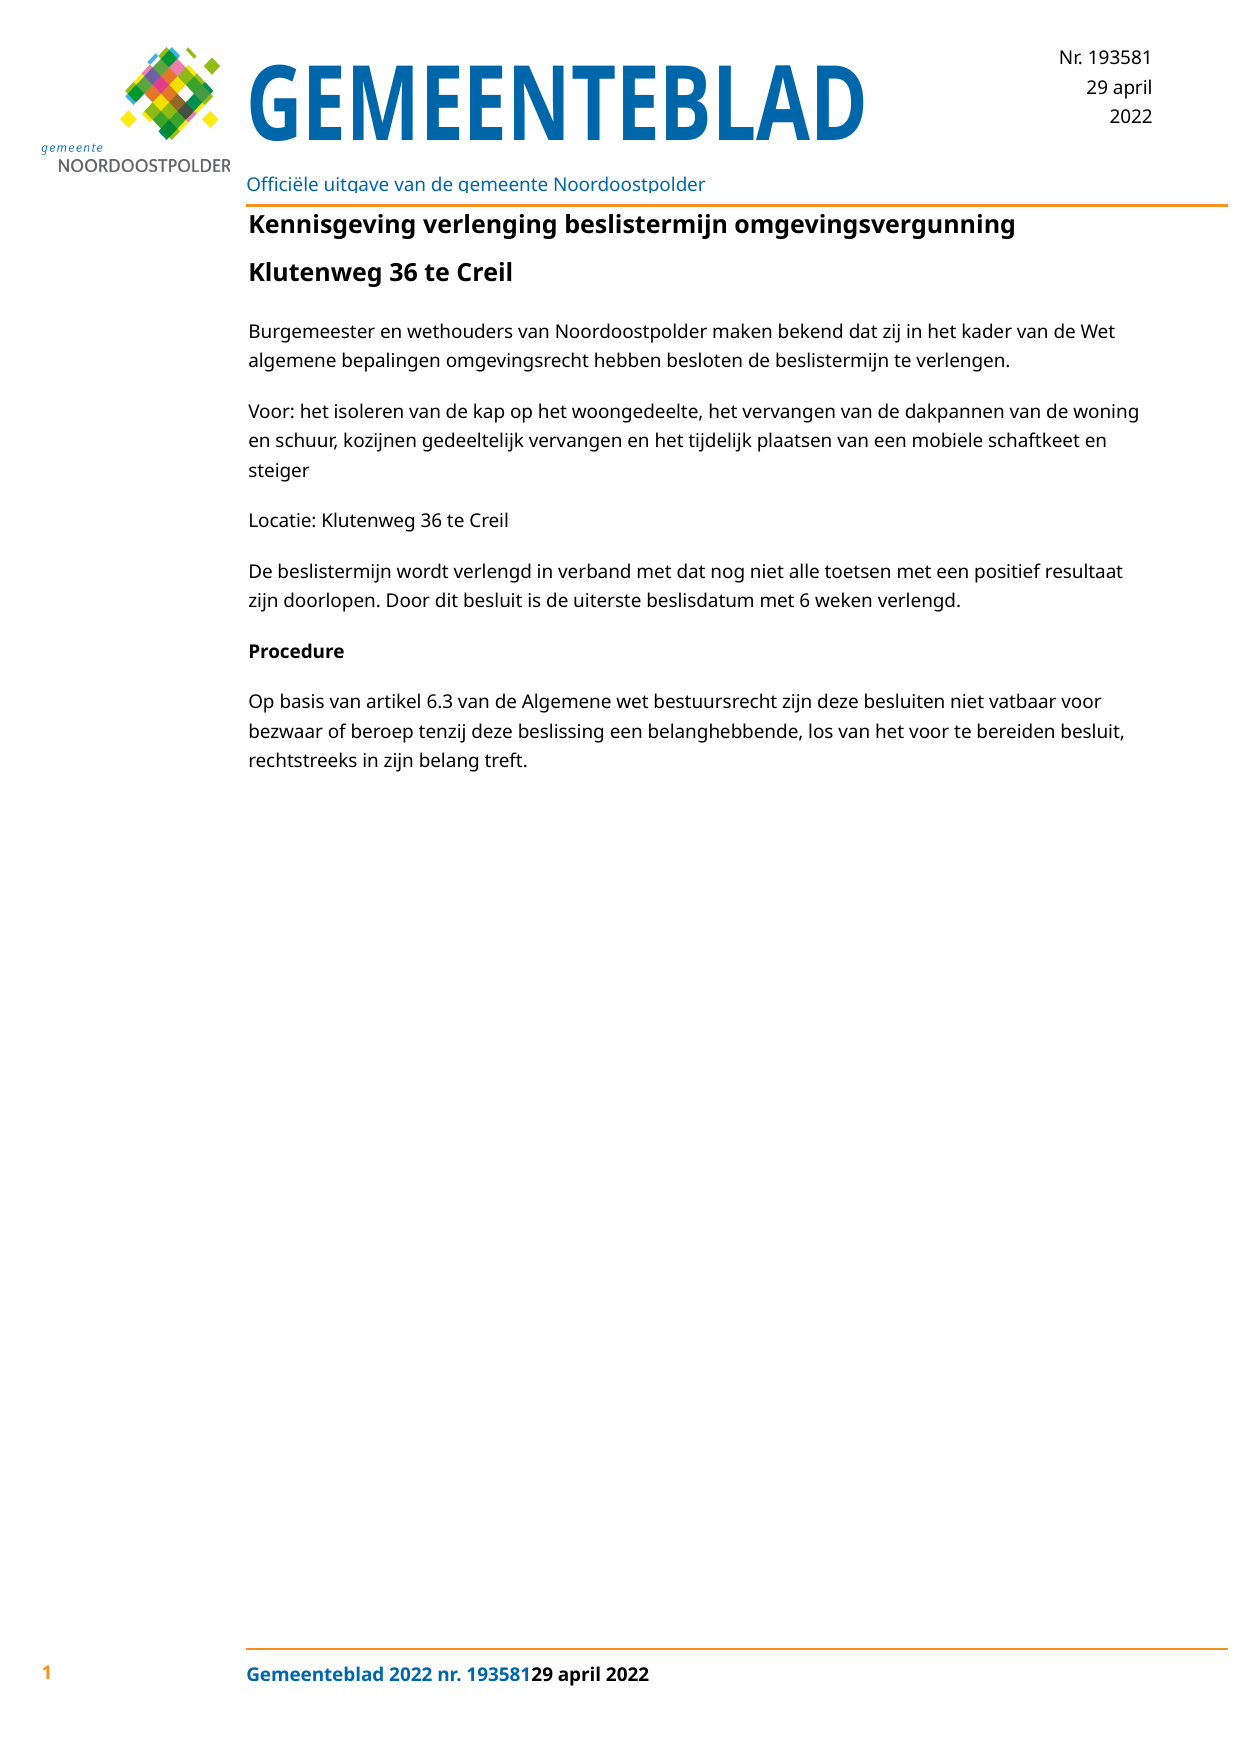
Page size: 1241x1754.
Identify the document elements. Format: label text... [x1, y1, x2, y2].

text Kennisgeving verlenging beslistermijn omgevingsvergunning Klutenweg 36 te Creil [248, 207, 1152, 288]
text Procedure [248, 638, 1152, 664]
text Op basis van artikel 6.3 van de Algemene wet bestuursrecht zijn deze besluiten niet vatbaar voor bezwaar of beroep tenzij deze beslissing een belanghebbende, los van het voor te bereiden besluit, rechtstreeks in zijn belang treft. [248, 688, 1152, 773]
text Voor: het isoleren van de kap op het woongedeelte, het vervangen van de dakpannen van de woning en schuur, kozijnen gedeeltelijk vervangen en het tijdelijk plaatsen van een mobiele schaftkeet en steiger [248, 398, 1152, 483]
text De beslistermijn wordt verlengd in verband met​ ​​dat nog niet alle toetsen met een positief resultaat zijn doorlopen. Door dit besluit is de uiterste beslisdatum met 6 weken verlengd. [248, 558, 1152, 613]
picture [41, 47, 231, 172]
text Burgemeester en wethouders van Noordoostpolder maken bekend dat zij in het kader van de Wet algemene bepalingen omgevingsrecht hebben besloten de beslistermijn te verlengen. [248, 318, 1152, 373]
text Locatie: Klutenweg 36 te Creil [248, 507, 1152, 533]
